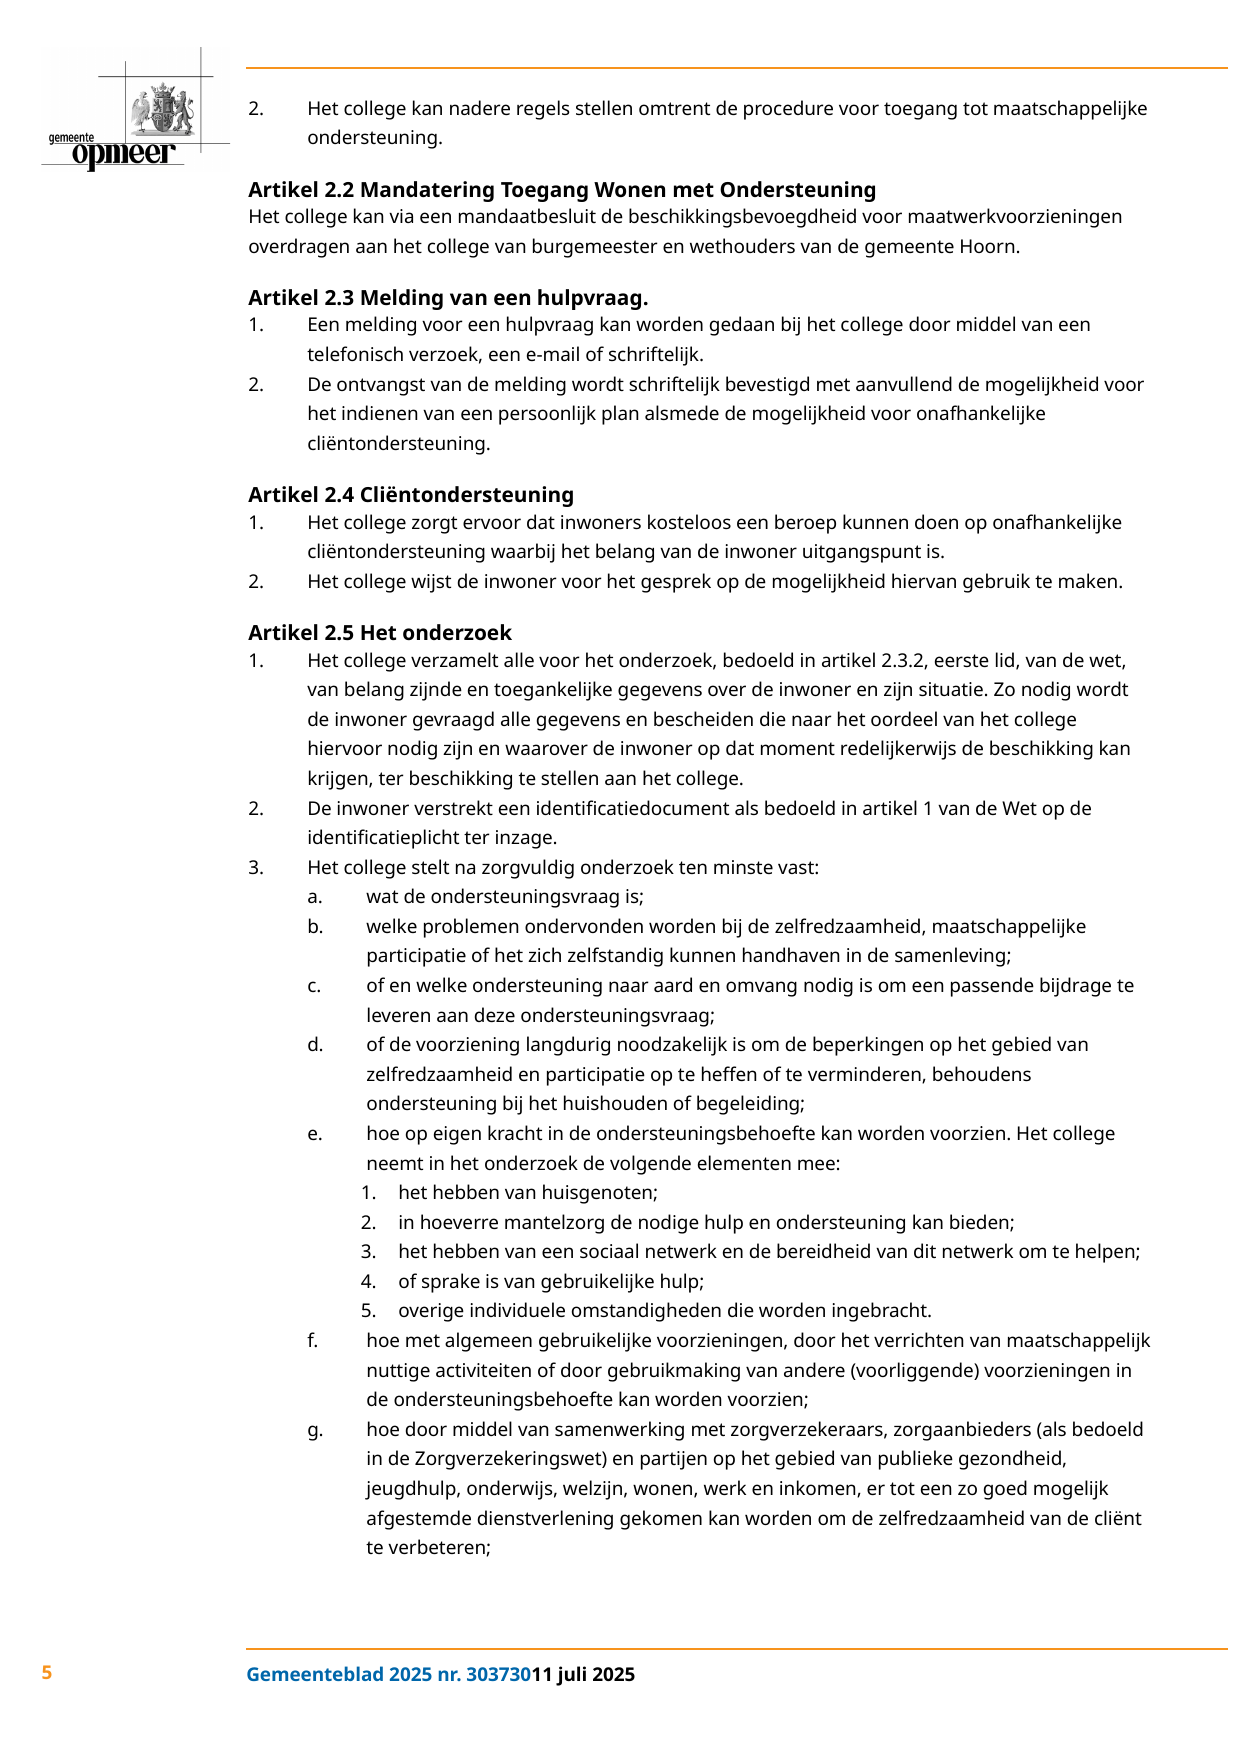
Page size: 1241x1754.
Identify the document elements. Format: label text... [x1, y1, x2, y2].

list Het college stelt na zorgvuldig onderzoek ten minste vast: [248, 854, 1152, 880]
list hoe op eigen kracht in de ondersteuningsbehoefte kan worden voorzien. Het college neemt in het onderzoek de volgende elementen mee: [307, 1120, 1152, 1176]
text Artikel 2.4 Cliëntondersteuning [248, 480, 1152, 509]
list Het college wijst de inwoner voor het gesprek op de mogelijkheid hiervan gebruik te maken. [248, 568, 1152, 594]
list hoe met algemeen gebruikelijke voorzieningen, door het verrichten van maatschappelijk nuttige activiteiten of door gebruikmaking van andere (voorliggende) voorzieningen in de ondersteuningsbehoefte kan worden voorzien; [307, 1327, 1152, 1412]
list het hebben van een sociaal netwerk en de bereidheid van dit netwerk om te helpen; [361, 1238, 1152, 1264]
picture [41, 47, 231, 172]
list of de voorziening langdurig noodzakelijk is om de beperkingen op het gebied van zelfredzaamheid en participatie op te heffen of te verminderen, behoudens ondersteuning bij het huishouden of begeleiding; [307, 1031, 1152, 1116]
list De inwoner verstrekt een identificatiedocument als bedoeld in artikel 1 van de Wet op de identificatieplicht ter inzage. [248, 795, 1152, 850]
list of sprake is van gebruikelijke hulp; [361, 1268, 1152, 1294]
list Het college kan nadere regels stellen omtrent de procedure voor toegang tot maatschappelijke ondersteuning. [248, 95, 1152, 150]
list Een melding voor een hulpvraag kan worden gedaan bij het college door middel van een telefonisch verzoek, een e-mail of schriftelijk. [248, 312, 1152, 367]
list Het college zorgt ervoor dat inwoners kosteloos een beroep kunnen doen op onafhankelijke cliëntondersteuning waarbij het belang van de inwoner uitgangspunt is. [248, 509, 1152, 564]
list welke problemen ondervonden worden bij de zelfredzaamheid, maatschappelijke participatie of het zich zelfstandig kunnen handhaven in de samenleving; [307, 913, 1152, 968]
list in hoeverre mantelzorg de nodige hulp en ondersteuning kan bieden; [361, 1209, 1152, 1235]
list overige individuele omstandigheden die worden ingebracht. [361, 1298, 1152, 1323]
list wat de ondersteuningsvraag is; [307, 883, 1152, 909]
list of en welke ondersteuning naar aard en omvang nodig is om een passende bijdrage te leveren aan deze ondersteuningsvraag; [307, 972, 1152, 1028]
text Het college kan via een mandaatbesluit de beschikkingsbevoegdheid voor maatwerkvoorzieningen overdragen aan het college van burgemeester en wethouders van de gemeente Hoorn. [248, 203, 1152, 258]
text Artikel 2.2 Mandatering Toegang Wonen met Ondersteuning [248, 175, 1152, 203]
list Het college verzamelt alle voor het onderzoek, bedoeld in artikel 2.3.2, eerste lid, van de wet, van belang zijnde en toegankelijke gegevens over de inwoner en zijn situatie. Zo nodig wordt de inwoner gevraagd alle gegevens en bescheiden die naar het oordeel van het college hiervoor nodig zijn en waarover de inwoner op dat moment redelijkerwijs de beschikking kan krijgen, ter beschikking te stellen aan het college. [248, 647, 1152, 791]
list hoe door middel van samenwerking met zorgverzekeraars, zorgaanbieders (als bedoeld in de Zorgverzekeringswet) en partijen op het gebied van publieke gezondheid, jeugdhulp, onderwijs, welzijn, wonen, werk en inkomen, er tot een zo goed mogelijk afgestemde dienstverlening gekomen kan worden om de zelfredzaamheid van de cliënt te verbeteren; [307, 1416, 1152, 1560]
text Artikel 2.3 Melding van een hulpvraag. [248, 283, 1152, 312]
list het hebben van huisgenoten; [361, 1179, 1152, 1205]
text Artikel 2.5 Het onderzoek [248, 618, 1152, 647]
list De ontvangst van de melding wordt schriftelijk bevestigd met aanvullend de mogelijkheid voor het indienen van een persoonlijk plan alsmede de mogelijkheid voor onafhankelijke cliëntondersteuning. [248, 371, 1152, 456]
